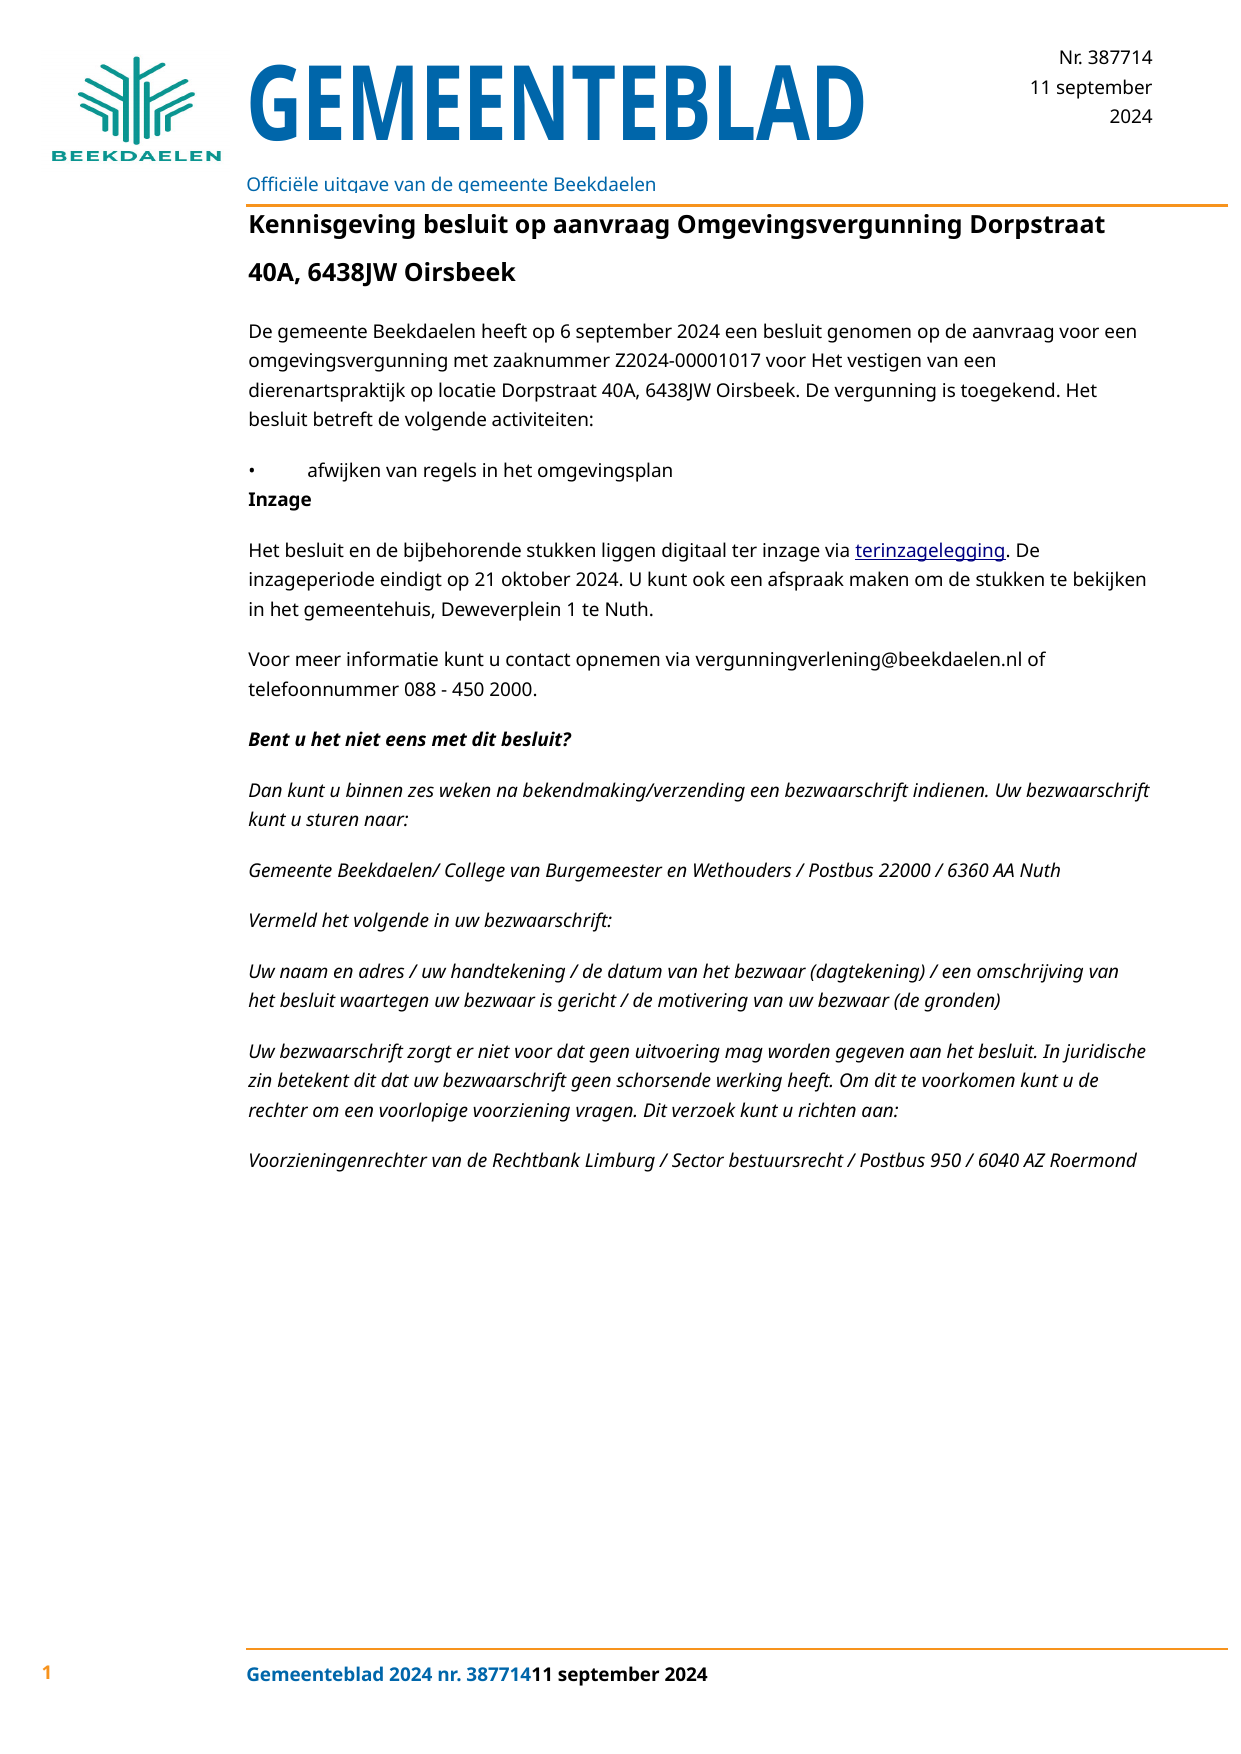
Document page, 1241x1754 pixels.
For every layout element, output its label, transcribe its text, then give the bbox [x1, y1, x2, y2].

list afwijken van regels in het omgevingsplan [248, 457, 1152, 483]
text Voorzieningenrechter van de Rechtbank Limburg / Sector bestuursrecht / Postbus 950 / 6040 AZ Roermond [248, 1147, 1152, 1173]
text Bent u het niet eens met dit besluit? [248, 727, 1152, 752]
text Uw bezwaarschrift zorgt er niet voor dat geen uitvoering mag worden gegeven aan het besluit. In juridische zin betekent dit dat uw bezwaarschrift geen schorsende werking heeft. Om dit te voorkomen kunt u de rechter om een voorlopige voorziening vragen. Dit verzoek kunt u richten aan: [248, 1038, 1152, 1123]
text De gemeente Beekdaelen heeft op 6 september 2024 een besluit genomen op de aanvraag voor een omgevingsvergunning met zaaknummer Z2024-00001017 voor Het vestigen van een dierenartspraktijk op locatie Dorpstraat 40A, 6438JW Oirsbeek. De vergunning is toegekend. Het besluit betreft de volgende activiteiten: [248, 318, 1152, 432]
text Voor meer informatie kunt u contact opnemen via vergunningverlening@beekdaelen.nl of telefoonnummer 088 - 450 2000. [248, 647, 1152, 702]
text Dan kunt u binnen zes weken na bekendmaking/verzending een bezwaarschrift indienen. Uw bezwaarschrift kunt u sturen naar: [248, 777, 1152, 832]
text Gemeente Beekdaelen/ College van Burgemeester en Wethouders / Postbus 22000 / 6360 AA Nuth [248, 857, 1152, 883]
text Vermeld het volgende in uw bezwaarschrift: [248, 907, 1152, 933]
text Inzage [248, 487, 1152, 512]
text Het besluit en de bijbehorende stukken liggen digitaal ter inzage via terinzagelegging. De inzageperiode eindigt op 21 oktober 2024. U kunt ook een afspraak maken om de stukken te bekijken in het gemeentehuis, Deweverplein 1 te Nuth. [248, 537, 1152, 622]
text Kennisgeving besluit op aanvraag Omgevingsvergunning Dorpstraat 40A, 6438JW Oirsbeek [248, 207, 1152, 288]
picture [41, 47, 231, 172]
text Uw naam en adres / uw handtekening / de datum van het bezwaar (dagtekening) / een omschrijving van het besluit waartegen uw bezwaar is gericht / de motivering van uw bezwaar (de gronden) [248, 958, 1152, 1013]
